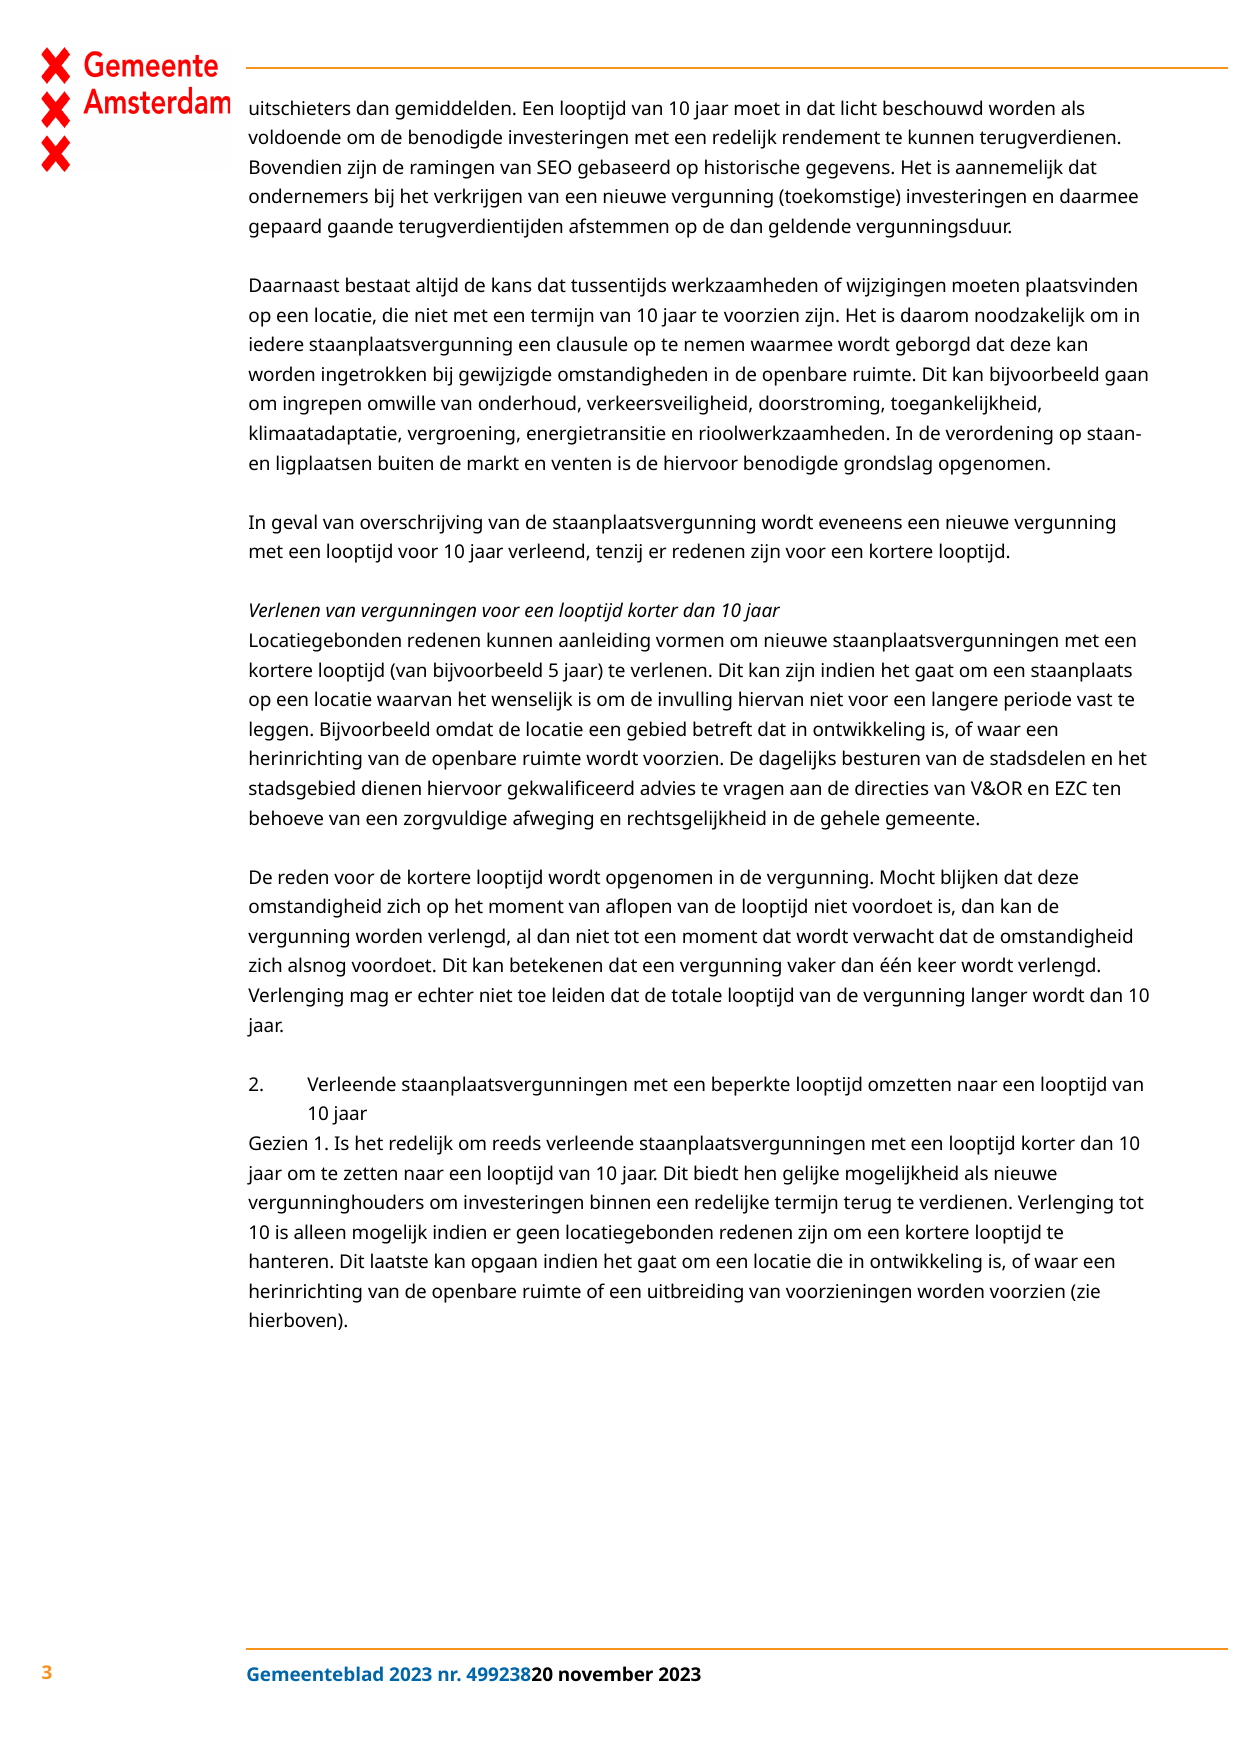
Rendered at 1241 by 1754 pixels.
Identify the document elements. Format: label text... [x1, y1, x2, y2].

text De reden voor de kortere looptijd wordt opgenomen in de vergunning. Mocht blijken dat deze omstandigheid zich op het moment van aflopen van de looptijd niet voordoet is, dan kan de vergunning worden verlengd, al dan niet tot een moment dat wordt verwacht dat de omstandigheid zich alsnog voordoet. Dit kan betekenen dat een vergunning vaker dan één keer wordt verlengd. Verlenging mag er echter niet toe leiden dat de totale looptijd van de vergunning langer wordt dan 10 jaar. [248, 864, 1152, 1038]
text Gezien 1. Is het redelijk om reeds verleende staanplaatsvergunningen met een looptijd korter dan 10 jaar om te zetten naar een looptijd van 10 jaar. Dit biedt hen gelijke mogelijkheid als nieuwe vergunninghouders om investeringen binnen een redelijke termijn terug te verdienen. Verlenging tot 10 is alleen mogelijk indien er geen locatiegebonden redenen zijn om een kortere looptijd te hanteren. Dit laatste kan opgaan indien het gaat om een locatie die in ontwikkeling is, of waar een herinrichting van de openbare ruimte of een uitbreiding van voorzieningen worden voorzien (zie hierboven). [248, 1130, 1152, 1333]
picture [41, 47, 231, 172]
text In geval van overschrijving van de staanplaatsvergunning wordt eveneens een nieuwe vergunning met een looptijd voor 10 jaar verleend, tenzij er redenen zijn voor een kortere looptijd. [248, 509, 1152, 564]
text Locatiegebonden redenen kunnen aanleiding vormen om nieuwe staanplaatsvergunningen met een kortere looptijd (van bijvoorbeeld 5 jaar) te verlenen. Dit kan zijn indien het gaat om een staanplaats op een locatie waarvan het wenselijk is om de invulling hiervan niet voor een langere periode vast te leggen. Bijvoorbeeld omdat de locatie een gebied betreft dat in ontwikkeling is, of waar een herinrichting van de openbare ruimte wordt voorzien. De dagelijks besturen van de stadsdelen en het stadsgebied dienen hiervoor gekwalificeerd advies te vragen aan de directies van V&OR en EZC ten behoeve van een zorgvuldige afweging en rechtsgelijkheid in de gehele gemeente. [248, 627, 1152, 831]
text Daarnaast bestaat altijd de kans dat tussentijds werkzaamheden of wijzigingen moeten plaatsvinden op een locatie, die niet met een termijn van 10 jaar te voorzien zijn. Het is daarom noodzakelijk om in iedere staanplaatsvergunning een clausule op te nemen waarmee wordt geborgd dat deze kan worden ingetrokken bij gewijzigde omstandigheden in de openbare ruimte. Dit kan bijvoorbeeld gaan om ingrepen omwille van onderhoud, verkeersveiligheid, doorstroming, toegankelijkheid, klimaatadaptatie, vergroening, energietransitie en rioolwerkzaamheden. In de verordening op staan- en ligplaatsen buiten de markt en venten is de hiervoor benodigde grondslag opgenomen. [248, 272, 1152, 476]
text uitschieters dan gemiddelden. Een looptijd van 10 jaar moet in dat licht beschouwd worden als voldoende om de benodigde investeringen met een redelijk rendement te kunnen terugverdienen. Bovendien zijn de ramingen van SEO gebaseerd op historische gegevens. Het is aannemelijk dat ondernemers bij het verkrijgen van een nieuwe vergunning (toekomstige) investeringen en daarmee gepaard gaande terugverdientijden afstemmen op de dan geldende vergunningsduur. [248, 95, 1152, 239]
list Verleende staanplaatsvergunningen met een beperkte looptijd omzetten naar een looptijd van 10 jaar [248, 1071, 1152, 1126]
text Verlenen van vergunningen voor een looptijd korter dan 10 jaar [248, 598, 1152, 623]
